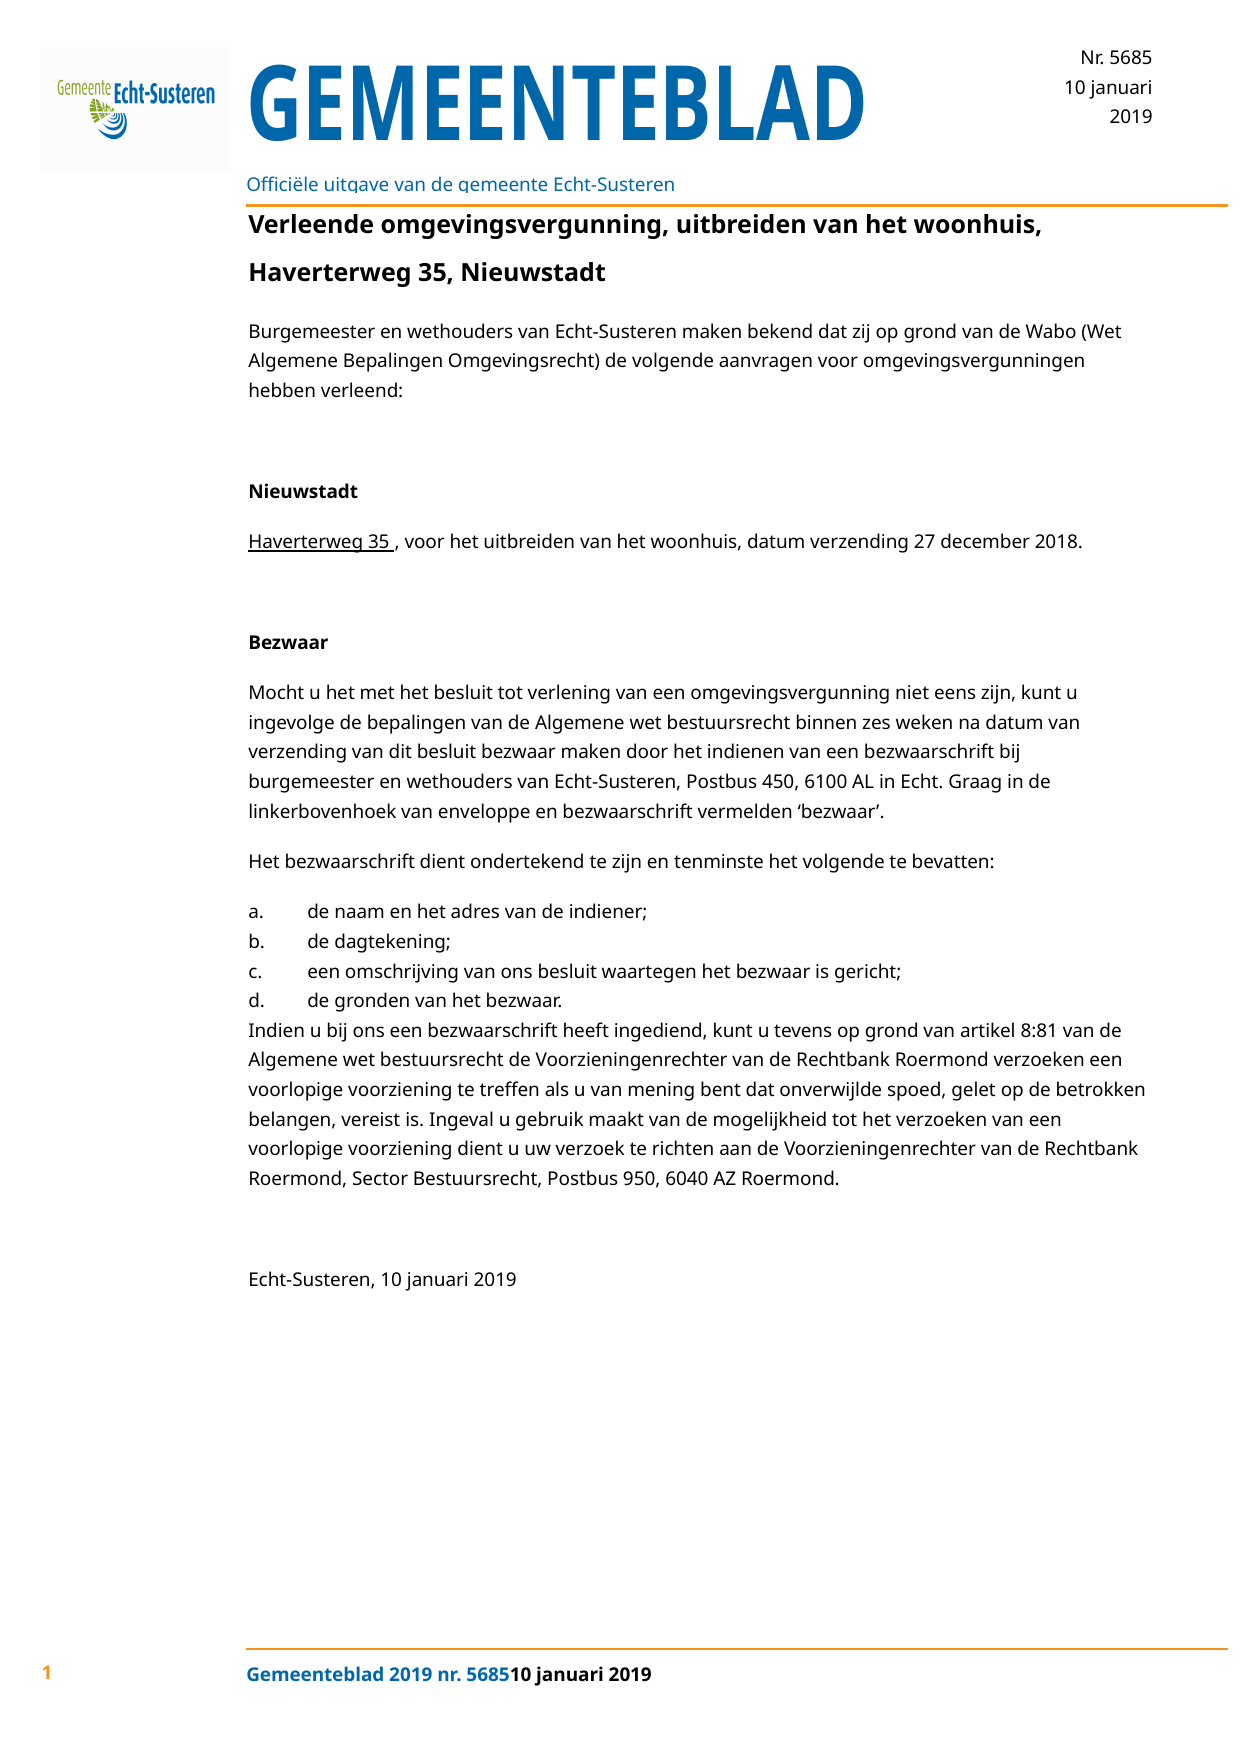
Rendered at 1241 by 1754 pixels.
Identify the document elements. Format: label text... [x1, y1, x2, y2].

list de naam en het adres van de indiener; [248, 899, 1152, 924]
text Mocht u het met het besluit tot verlening van een omgevingsvergunning niet eens zijn, kunt u ingevolge de bepalingen van de Algemene wet bestuursrecht binnen zes weken na datum van verzending van dit besluit bezwaar maken door het indienen van een bezwaarschrift bij burgemeester en wethouders van Echt-Susteren, Postbus 450, 6100 AL in Echt. Graag in de linkerbovenhoek van enveloppe en bezwaarschrift vermelden ‘bezwaar’. [248, 679, 1152, 824]
text Burgemeester en wethouders van Echt-Susteren maken bekend dat zij op grond van de Wabo (Wet Algemene Bepalingen Omgevingsrecht) de volgende aanvragen voor omgevingsvergunningen hebben verleend: [248, 318, 1152, 403]
text Haverterweg 35 , voor het uitbreiden van het woonhuis, datum verzending 27 december 2018. [248, 528, 1152, 554]
text Nieuwstadt [248, 478, 1152, 504]
list de gronden van het bezwaar. [248, 987, 1152, 1013]
text Het bezwaarschrift dient ondertekend te zijn en tenminste het volgende te bevatten: [248, 848, 1152, 874]
text Verleende omgevingsvergunning, uitbreiden van het woonhuis, Haverterweg 35, Nieuwstadt [248, 207, 1152, 288]
text Echt-Susteren, 10 januari 2019 [248, 1266, 1152, 1292]
list de dagtekening; [248, 928, 1152, 954]
text Bezwaar [248, 629, 1152, 655]
text Indien u bij ons een bezwaarschrift heeft ingediend, kunt u tevens op grond van artikel 8:81 van de Algemene wet bestuursrecht de Voorzieningenrechter van de Rechtbank Roermond verzoeken een voorlopige voorziening te treffen als u van mening bent dat onverwijlde spoed, gelet op de betrokken belangen, vereist is. Ingeval u gebruik maakt van de mogelijkheid tot het verzoeken van een voorlopige voorziening dient u uw verzoek te richten aan de Voorzieningenrechter van de Rechtbank Roermond, Sector Bestuursrecht, Postbus 950, 6040 AZ Roermond. [248, 1017, 1152, 1191]
list een omschrijving van ons besluit waartegen het bezwaar is gericht; [248, 958, 1152, 984]
picture [41, 47, 231, 172]
